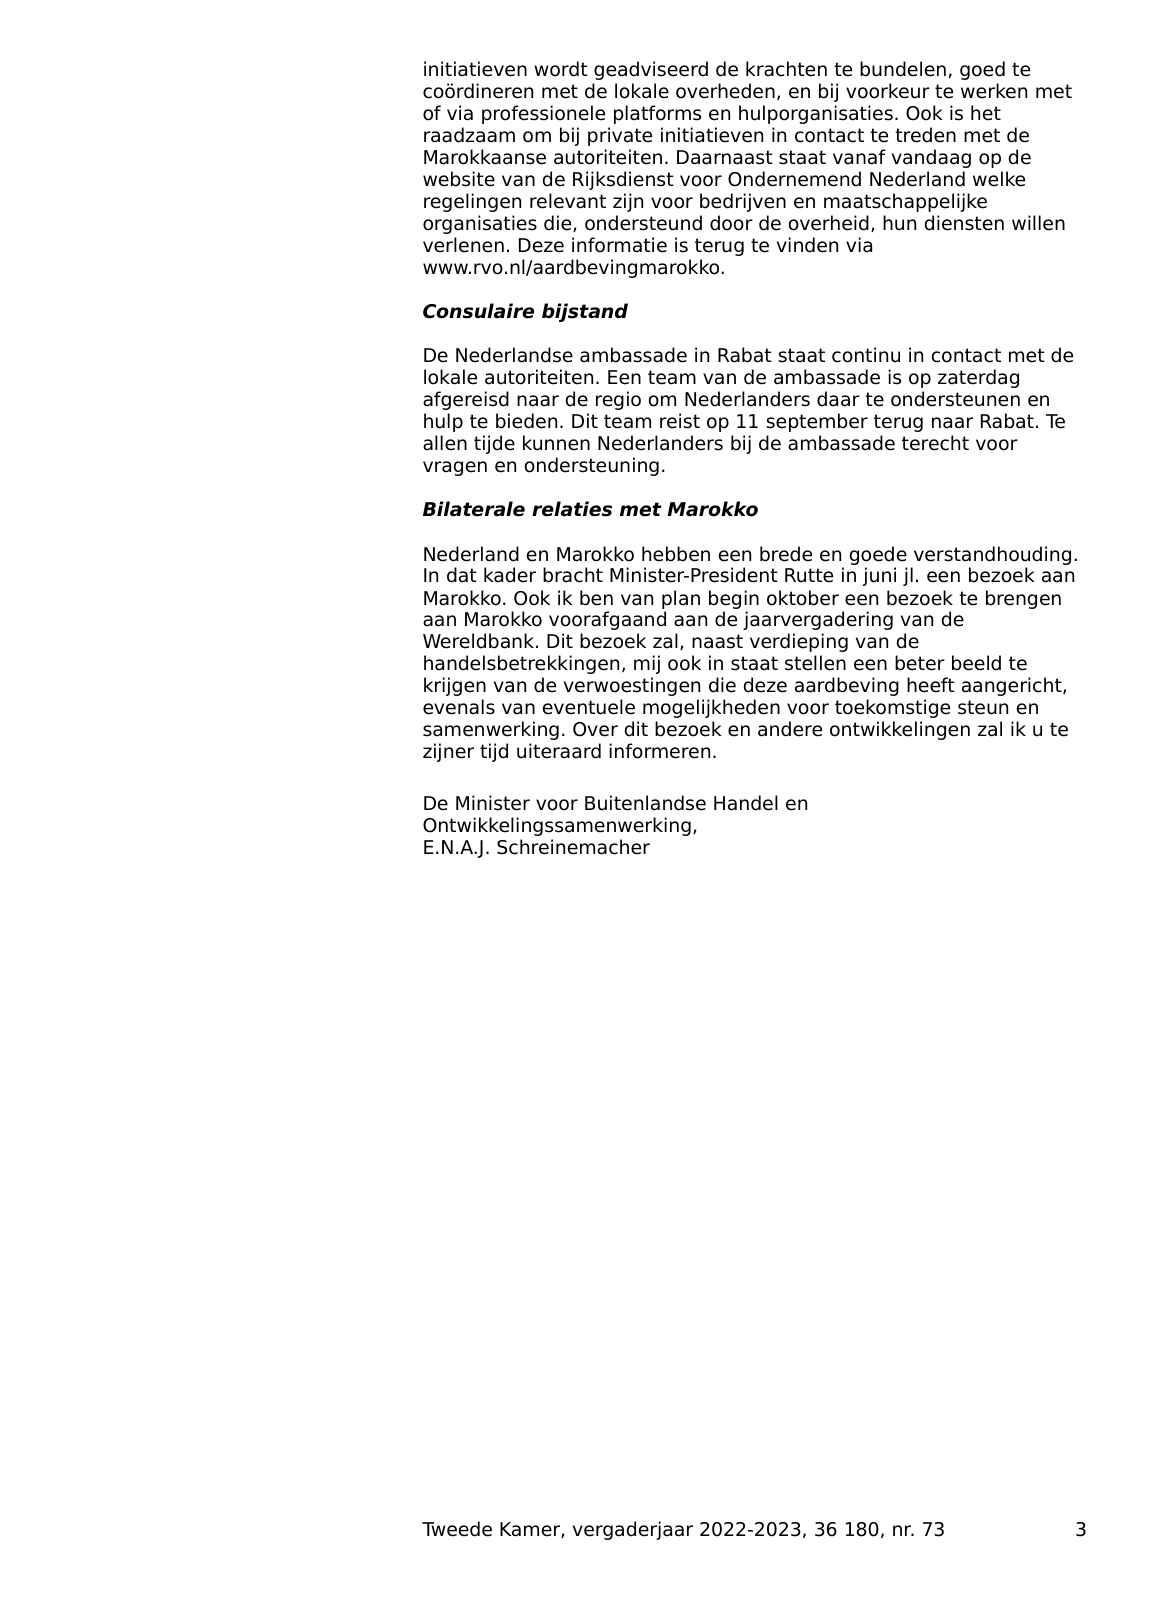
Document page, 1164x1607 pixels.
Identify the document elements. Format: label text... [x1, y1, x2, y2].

text De Minister voor Buitenlandse Handel en Ontwikkelingssamenwerking, E.N.A.J. Schreinemacher [422, 793, 1087, 859]
text initiatieven wordt geadviseerd de krachten te bundelen, goed te coördineren met de lokale overheden, en bij voorkeur te werken met of via professionele platforms en hulporganisaties. Ook is het raadzaam om bij private initiatieven in contact te treden met de Marokkaanse autoriteiten. Daarnaast staat vanaf vandaag op de website van de Rijksdienst voor Ondernemend Nederland welke regelingen relevant zijn voor bedrijven en maatschappelijke organisaties die, ondersteund door de overheid, hun diensten willen verlenen. Deze informatie is terug te vinden via www.rvo.nl/aardbevingmarokko. [422, 59, 1087, 279]
subtitle Consulaire bijstand [422, 301, 1087, 323]
subtitle Bilaterale relaties met Marokko [422, 499, 1087, 521]
text Nederland en Marokko hebben een brede en goede verstandhouding. In dat kader bracht Minister-President Rutte in juni jl. een bezoek aan Marokko. Ook ik ben van plan begin oktober een bezoek te brengen aan Marokko voorafgaand aan de jaarvergadering van de Wereldbank. Dit bezoek zal, naast verdieping van de handelsbetrekkingen, mij ook in staat stellen een beter beeld te krijgen van de verwoestingen die deze aardbeving heeft aangericht, evenals van eventuele mogelijkheden voor toekomstige steun en samenwerking. Over dit bezoek en andere ontwikkelingen zal ik u te zijner tijd uiteraard informeren. [422, 543, 1087, 763]
text De Nederlandse ambassade in Rabat staat continu in contact met de lokale autoriteiten. Een team van de ambassade is op zaterdag afgereisd naar de regio om Nederlanders daar te ondersteunen en hulp te bieden. Dit team reist op 11 september terug naar Rabat. Te allen tijde kunnen Nederlanders bij de ambassade terecht voor vragen en ondersteuning. [422, 345, 1087, 477]
